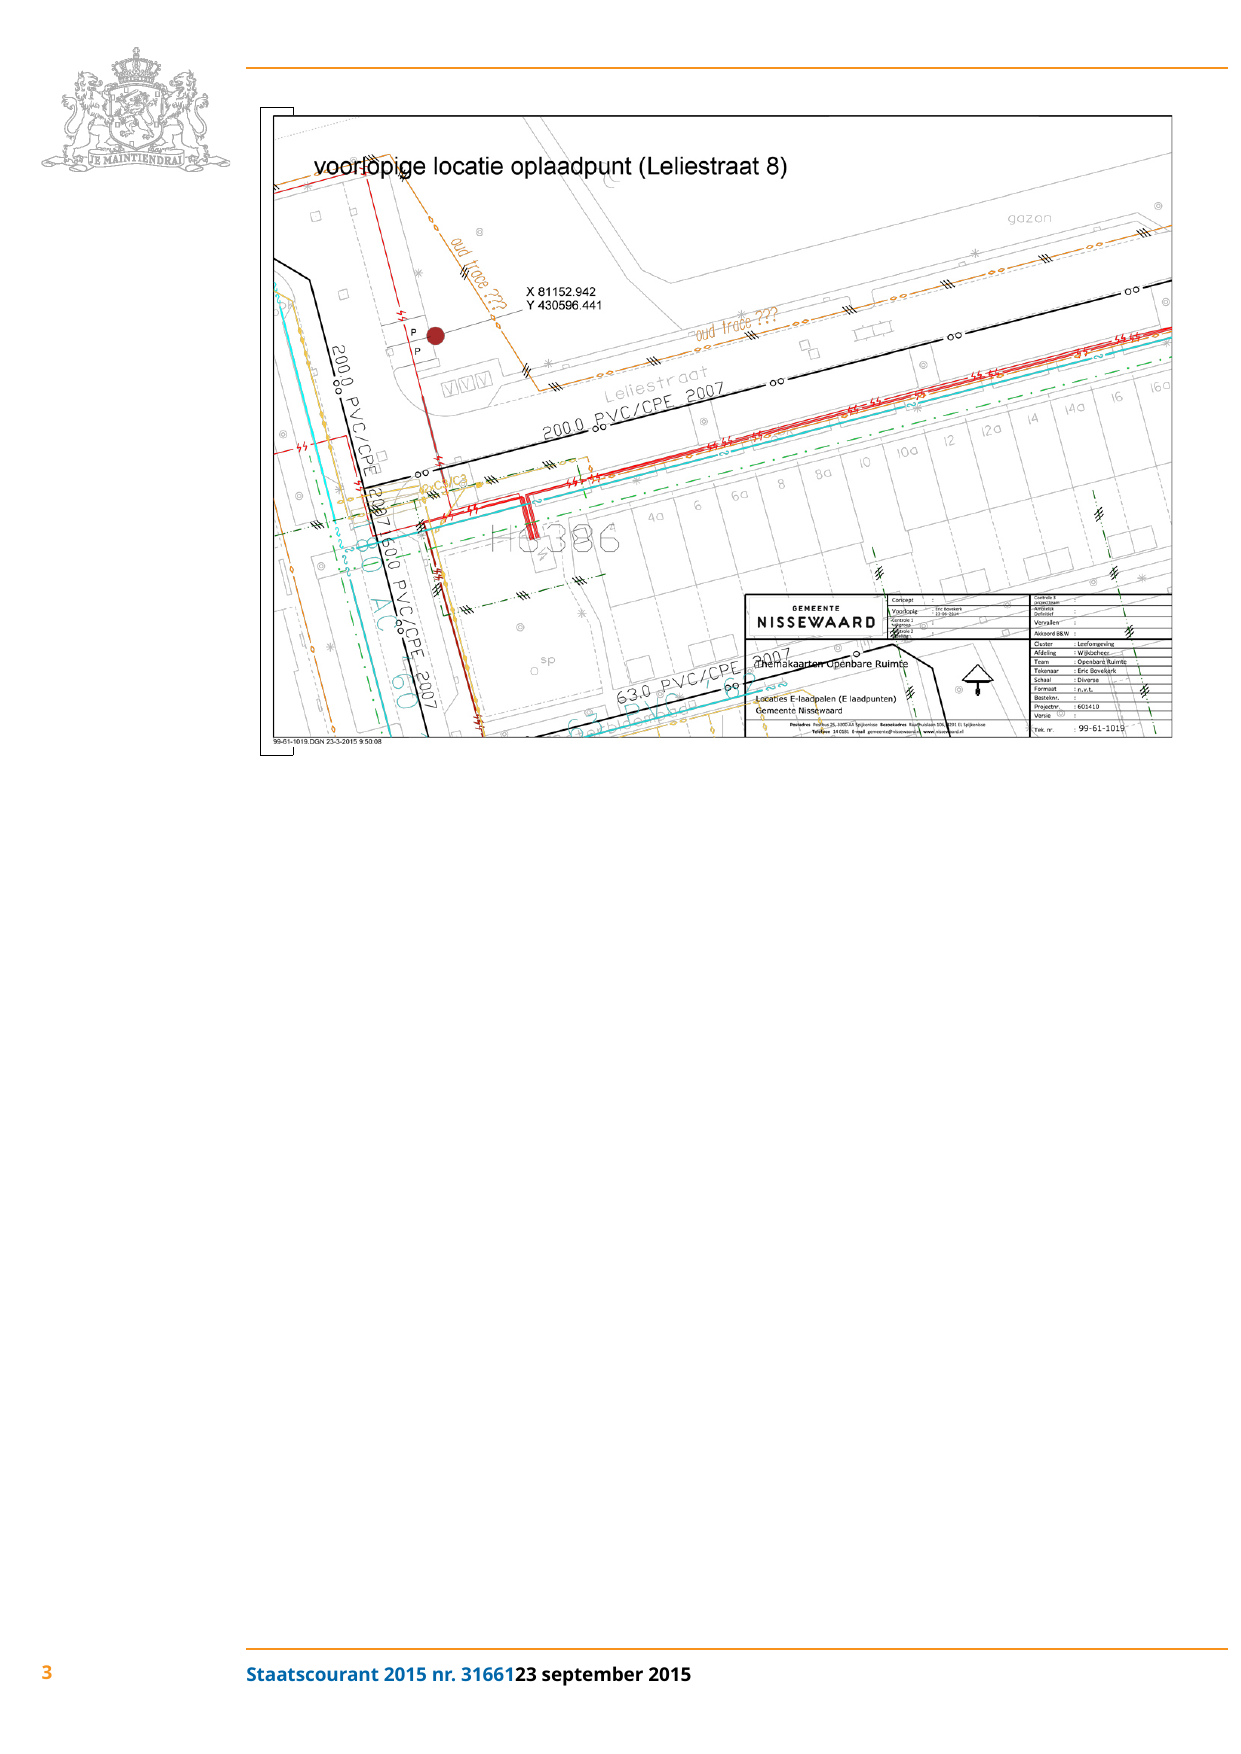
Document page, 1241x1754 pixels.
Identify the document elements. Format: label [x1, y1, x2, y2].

picture [268, 115, 1173, 747]
picture [41, 47, 231, 172]
